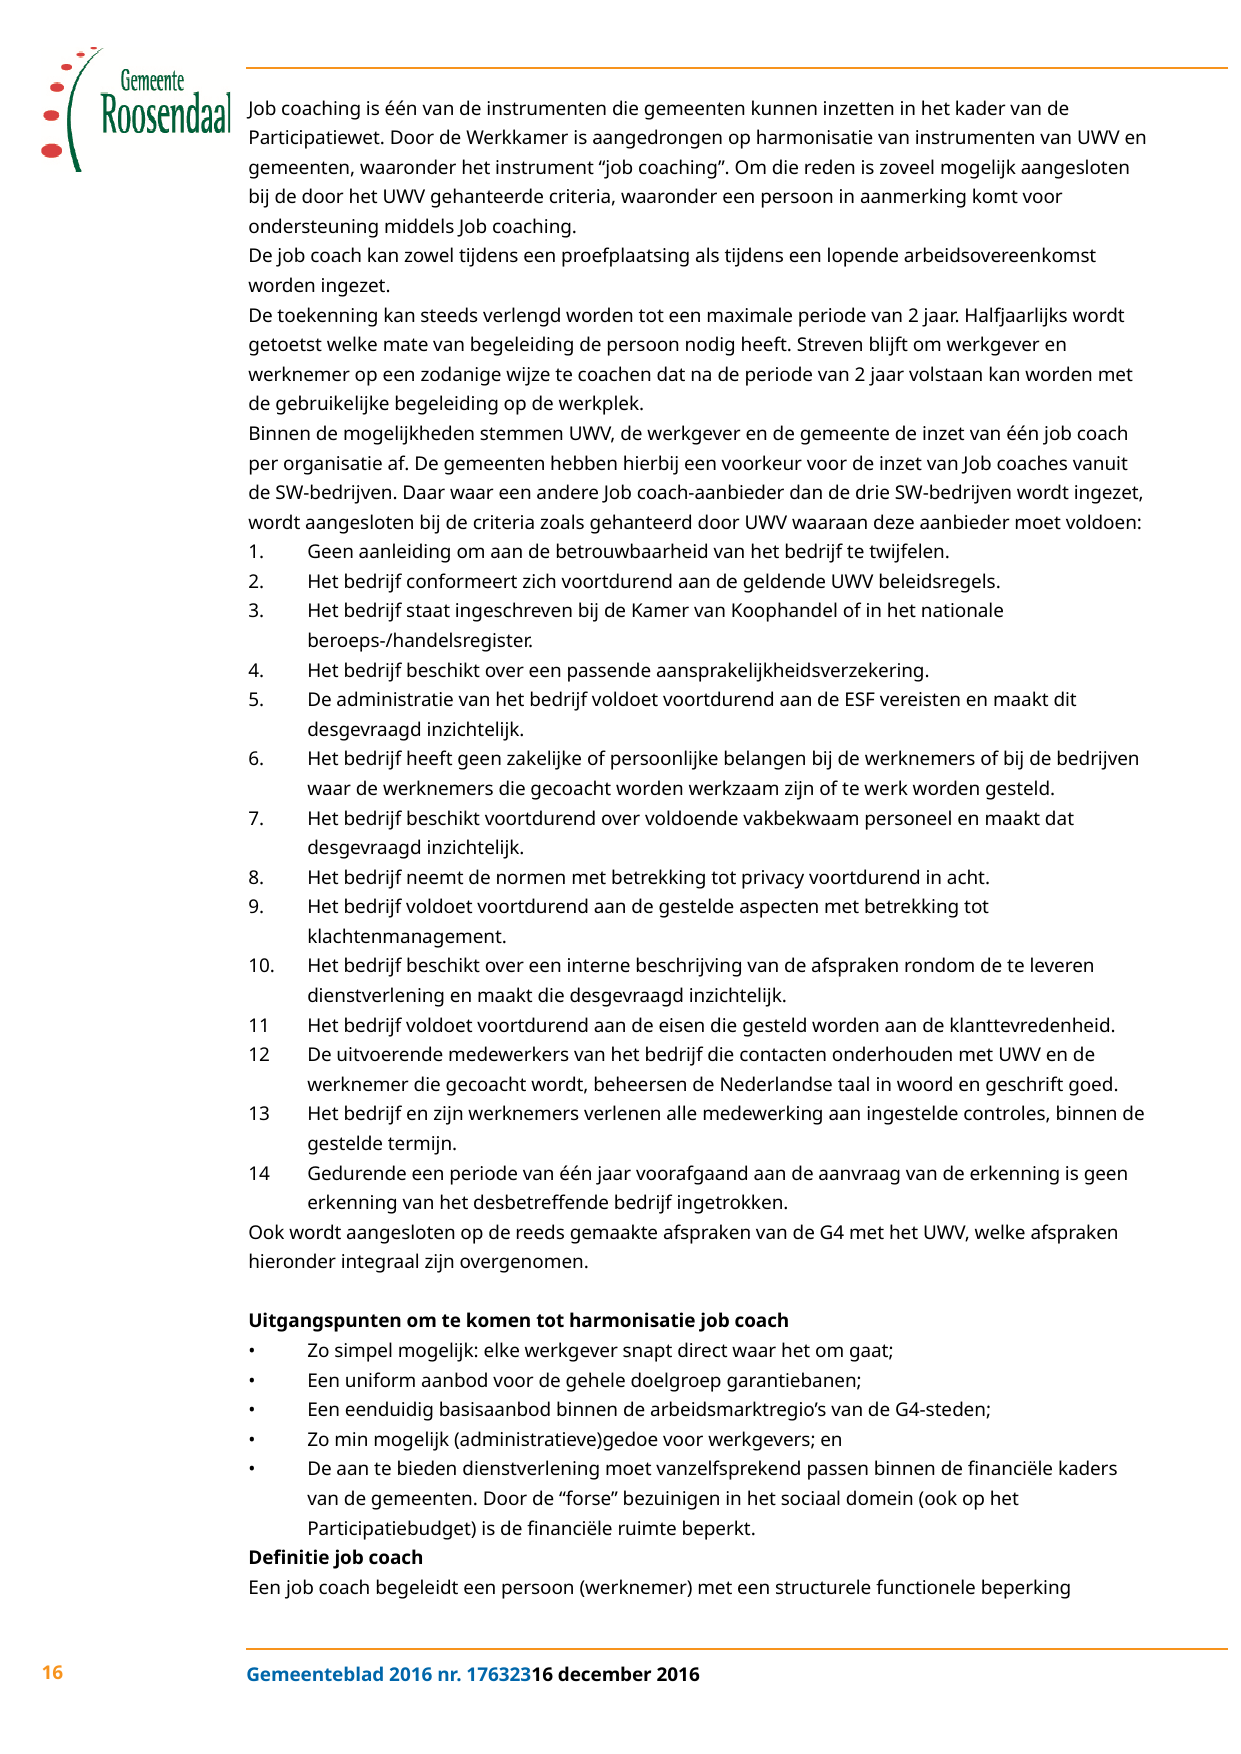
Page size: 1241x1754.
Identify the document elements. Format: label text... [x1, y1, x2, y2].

list Het bedrijf en zijn werknemers verlenen alle medewerking aan ingestelde controles, binnen de gestelde termijn. [248, 1101, 1152, 1156]
list Het bedrijf beschikt voortdurend over voldoende vakbekwaam personeel en maakt dat desgevraagd inzichtelijk. [248, 805, 1152, 860]
list Het bedrijf neemt de normen met betrekking tot privacy voortdurend in acht. [248, 864, 1152, 890]
picture [41, 47, 231, 172]
text Uitgangspunten om te komen tot harmonisatie job coach [248, 1308, 1152, 1333]
list Het bedrijf conformeert zich voortdurend aan de geldende UWV beleidsregels. [248, 568, 1152, 594]
list De uitvoerende medewerkers van het bedrijf die contacten onderhouden met UWV en de werknemer die gecoacht wordt, beheersen de Nederlandse taal in woord en geschrift goed. [248, 1041, 1152, 1097]
list Het bedrijf beschikt over een passende aansprakelijkheidsverzekering. [248, 657, 1152, 683]
text De toekenning kan steeds verlengd worden tot een maximale periode van 2 jaar. Halfjaarlijks wordt getoetst welke mate van begeleiding de persoon nodig heeft. Streven blijft om werkgever en werknemer op een zodanige wijze te coachen dat na de periode van 2 jaar volstaan kan worden met de gebruikelijke begeleiding op de werkplek. [248, 302, 1152, 416]
list Het bedrijf voldoet voortdurend aan de gestelde aspecten met betrekking tot klachtenmanagement. [248, 893, 1152, 949]
list Het bedrijf heeft geen zakelijke of persoonlijke belangen bij de werknemers of bij de bedrijven waar de werknemers die gecoacht worden werkzaam zijn of te werk worden gesteld. [248, 746, 1152, 801]
list Geen aanleiding om aan de betrouwbaarheid van het bedrijf te twijfelen. [248, 538, 1152, 564]
list Een eenduidig basisaanbod binnen de arbeidsmarktregio’s van de G4-steden; [248, 1396, 1152, 1422]
list Zo min mogelijk (administratieve)gedoe voor werkgevers; en [248, 1426, 1152, 1452]
list De administratie van het bedrijf voldoet voortdurend aan de ESF vereisten en maakt dit desgevraagd inzichtelijk. [248, 686, 1152, 742]
list Zo simpel mogelijk: elke werkgever snapt direct waar het om gaat; [248, 1337, 1152, 1363]
list Gedurende een periode van één jaar voorafgaand aan de aanvraag van de erkenning is geen erkenning van het desbetreffende bedrijf ingetrokken. [248, 1160, 1152, 1215]
list Het bedrijf staat ingeschreven bij de Kamer van Koophandel of in het nationale beroeps-/handelsregister. [248, 598, 1152, 653]
text Definitie job coach [248, 1544, 1152, 1570]
text Binnen de mogelijkheden stemmen UWV, de werkgever en de gemeente de inzet van één job coach per organisatie af. De gemeenten hebben hierbij een voorkeur voor de inzet van Job coaches vanuit de SW-bedrijven. Daar waar een andere Job coach-aanbieder dan de drie SW-bedrijven wordt ingezet, wordt aangesloten bij de criteria zoals gehanteerd door UWV waaraan deze aanbieder moet voldoen: [248, 420, 1152, 535]
text Ook wordt aangesloten op de reeds gemaakte afspraken van de G4 met het UWV, welke afspraken hieronder integraal zijn overgenomen. [248, 1219, 1152, 1274]
text De job coach kan zowel tijdens een proefplaatsing als tijdens een lopende arbeidsovereenkomst worden ingezet. [248, 243, 1152, 298]
list Een uniform aanbod voor de gehele doelgroep garantiebanen; [248, 1367, 1152, 1393]
list De aan te bieden dienstverlening moet vanzelfsprekend passen binnen de financiële kaders van de gemeenten. Door de “forse” bezuinigen in het sociaal domein (ook op het Participatiebudget) is de financiële ruimte beperkt. [248, 1456, 1152, 1541]
list Het bedrijf voldoet voortdurend aan de eisen die gesteld worden aan de klanttevredenheid. [248, 1012, 1152, 1038]
text Een job coach begeleidt een persoon (werknemer) met een structurele functionele beperking [248, 1574, 1152, 1600]
text Job coaching is één van de instrumenten die gemeenten kunnen inzetten in het kader van de Participatiewet. Door de Werkkamer is aangedrongen op harmonisatie van instrumenten van UWV en gemeenten, waaronder het instrument “job coaching”. Om die reden is zoveel mogelijk aangesloten bij de door het UWV gehanteerde criteria, waaronder een persoon in aanmerking komt voor ondersteuning middels Job coaching. [248, 95, 1152, 239]
list Het bedrijf beschikt over een interne beschrijving van de afspraken rondom de te leveren dienstverlening en maakt die desgevraagd inzichtelijk. [248, 953, 1152, 1008]
